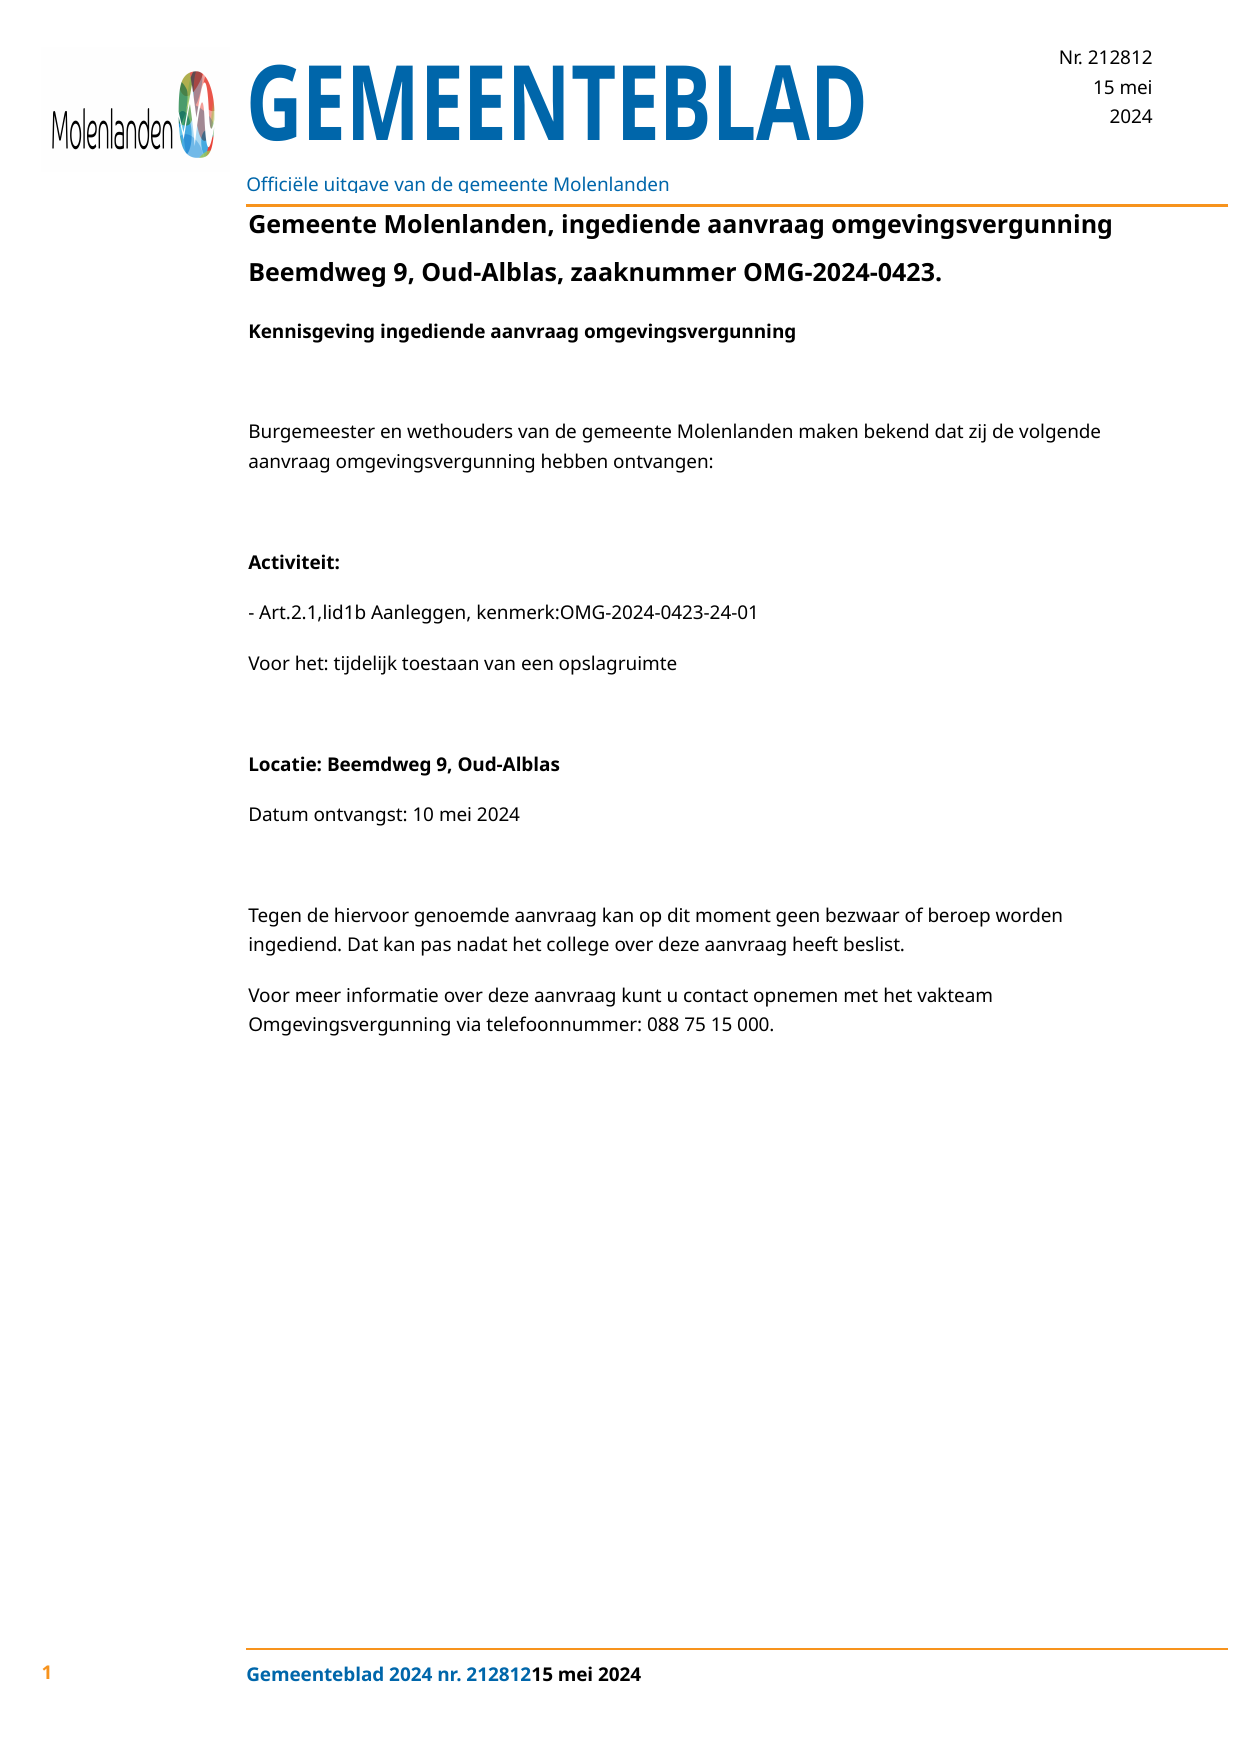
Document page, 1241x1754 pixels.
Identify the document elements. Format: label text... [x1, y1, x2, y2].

text Activiteit: [248, 549, 1152, 575]
text Tegen de hiervoor genoemde aanvraag kan op dit moment geen bezwaar of beroep worden ingediend. Dat kan pas nadat het college over deze aanvraag heeft beslist. [248, 902, 1152, 957]
text Datum ontvangst: 10 mei 2024 [248, 801, 1152, 827]
picture [41, 47, 231, 172]
text Voor het: tijdelijk toestaan van een opslagruimte [248, 650, 1152, 676]
text Locatie: Beemdweg 9, Oud-Alblas [248, 751, 1152, 777]
text - Art.2.1,lid1b Aanleggen, kenmerk:OMG-2024-0423-24-01 [248, 599, 1152, 625]
text Gemeente Molenlanden, ingediende aanvraag omgevingsvergunning Beemdweg 9, Oud-Alblas, zaaknummer OMG-2024-0423. [248, 207, 1152, 288]
text Burgemeester en wethouders van de gemeente Molenlanden maken bekend dat zij de volgende aanvraag omgevingsvergunning hebben ontvangen: [248, 419, 1152, 474]
text Voor meer informatie over deze aanvraag kunt u contact opnemen met het vakteam Omgevingsvergunning via telefoonnummer: 088 75 15 000. [248, 982, 1152, 1037]
text Kennisgeving ingediende aanvraag omgevingsvergunning [248, 318, 1152, 344]
